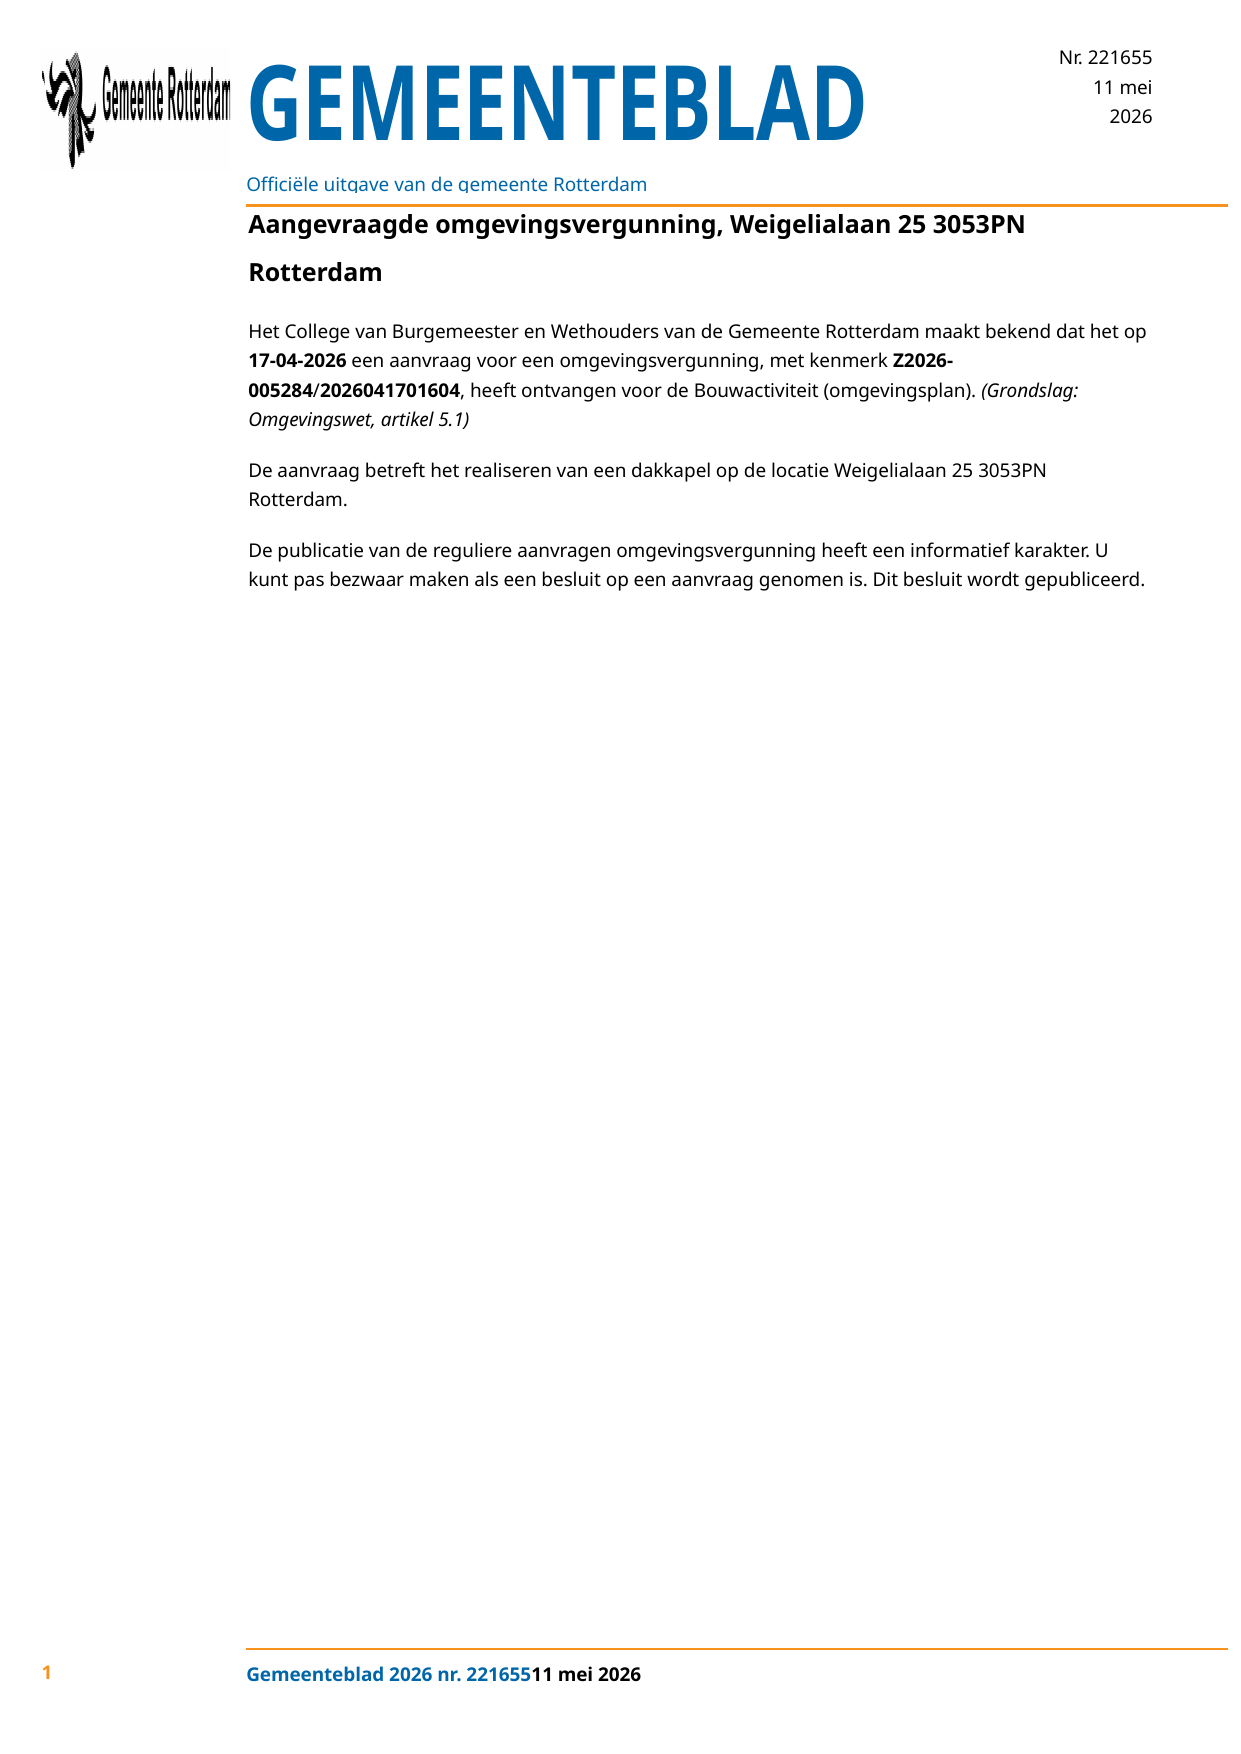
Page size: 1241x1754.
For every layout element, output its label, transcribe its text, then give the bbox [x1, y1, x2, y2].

text De publicatie van de reguliere aanvragen omgevingsvergunning heeft een informatief karakter. U kunt pas bezwaar maken als een besluit op een aanvraag genomen is. Dit besluit wordt gepubliceerd. [248, 537, 1152, 592]
picture [41, 47, 231, 172]
text De aanvraag betreft het realiseren van een dakkapel op de locatie Weigelialaan 25 3053PN Rotterdam. [248, 457, 1152, 512]
text Aangevraagde omgevingsvergunning, Weigelialaan 25 3053PN Rotterdam [248, 207, 1152, 288]
text Het College van Burgemeester en Wethouders van de Gemeente Rotterdam maakt bekend dat het op 17-04-2026 een aanvraag voor een omgevingsvergunning, met kenmerk Z2026-005284/2026041701604, heeft ontvangen voor de Bouwactiviteit (omgevingsplan). (Grondslag: Omgevingswet, artikel 5.1) [248, 318, 1152, 432]
